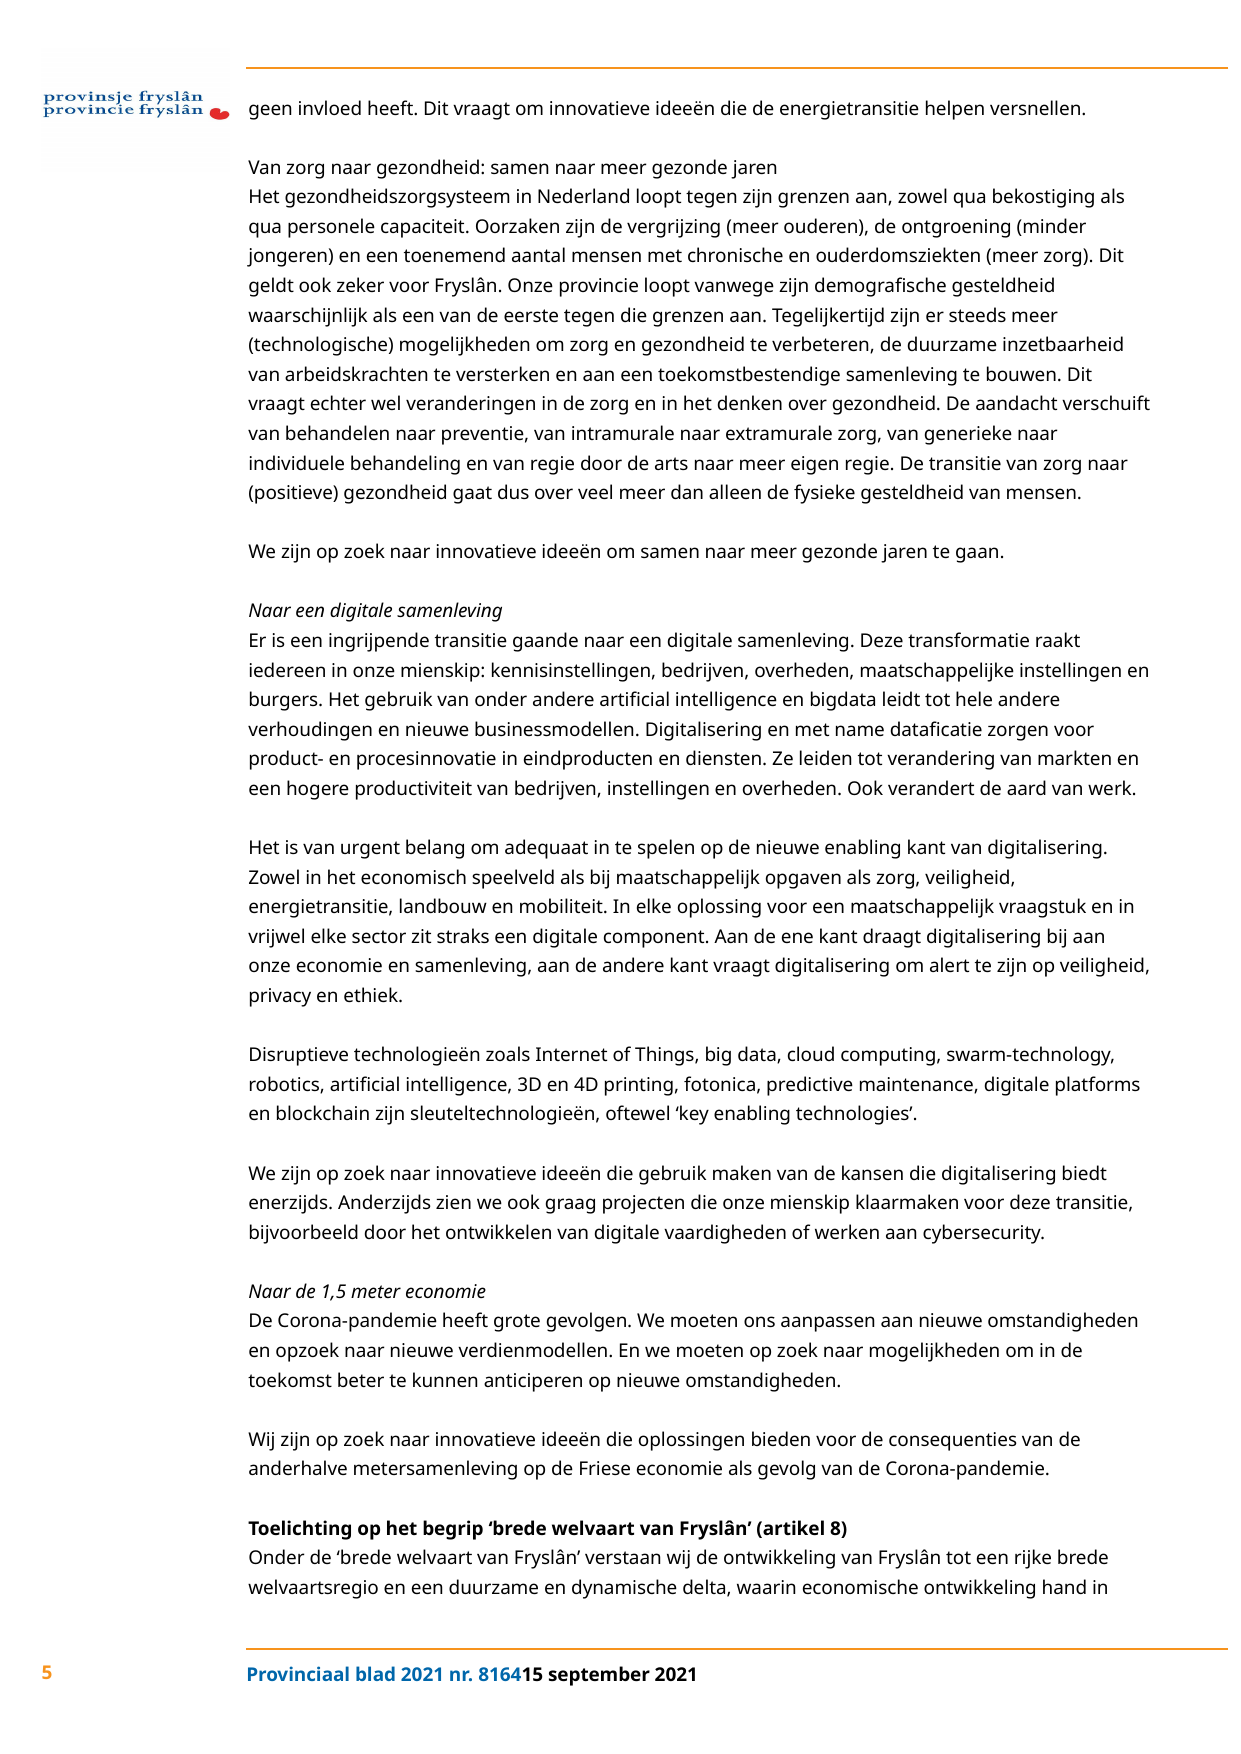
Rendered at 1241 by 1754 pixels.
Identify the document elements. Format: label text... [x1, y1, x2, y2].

text Het is van urgent belang om adequaat in te spelen op de nieuwe enabling kant van digitalisering. Zowel in het economisch speelveld als bij maatschappelijk opgaven als zorg, veiligheid, energietransitie, landbouw en mobiliteit. In elke oplossing voor een maatschappelijk vraagstuk en in vrijwel elke sector zit straks een digitale component. Aan de ene kant draagt digitalisering bij aan onze economie en samenleving, aan de andere kant vraagt digitalisering om alert te zijn op veiligheid, privacy en ethiek. [248, 834, 1152, 1008]
text Wij zijn op zoek naar innovatieve ideeën die oplossingen bieden voor de consequenties van de anderhalve metersamenleving op de Friese economie als gevolg van de Corona-pandemie. [248, 1426, 1152, 1481]
text De Corona-pandemie heeft grote gevolgen. We moeten ons aanpassen aan nieuwe omstandigheden en opzoek naar nieuwe verdienmodellen. En we moeten op zoek naar mogelijkheden om in de toekomst beter te kunnen anticiperen op nieuwe omstandigheden. [248, 1308, 1152, 1393]
text Onder de ‘brede welvaart van Fryslân’ verstaan wij de ontwikkeling van Fryslân tot een rijke brede welvaartsregio en een duurzame en dynamische delta, waarin economische ontwikkeling hand in [248, 1544, 1152, 1600]
text Naar de 1,5 meter economie [248, 1278, 1152, 1304]
text Er is een ingrijpende transitie gaande naar een digitale samenleving. Deze transformatie raakt iedereen in onze mienskip: kennisinstellingen, bedrijven, overheden, maatschappelijke instellingen en burgers. Het gebruik van onder andere artificial intelligence en bigdata leidt tot hele andere verhoudingen en nieuwe businessmodellen. Digitalisering en met name dataficatie zorgen voor product- en procesinnovatie in eindproducten en diensten. Ze leiden tot verandering van markten en een hogere productiviteit van bedrijven, instellingen en overheden. Ook verandert de aard van werk. [248, 627, 1152, 801]
text We zijn op zoek naar innovatieve ideeën om samen naar meer gezonde jaren te gaan. [248, 538, 1152, 564]
picture [41, 47, 231, 172]
text We zijn op zoek naar innovatieve ideeën die gebruik maken van de kansen die digitalisering biedt enerzijds. Anderzijds zien we ook graag projecten die onze mienskip klaarmaken voor deze transitie, bijvoorbeeld door het ontwikkelen van digitale vaardigheden of werken aan cybersecurity. [248, 1160, 1152, 1245]
text geen invloed heeft. Dit vraagt om innovatieve ideeën die de energietransitie helpen versnellen. [248, 95, 1152, 121]
text Naar een digitale samenleving [248, 598, 1152, 623]
text Toelichting op het begrip ‘brede welvaart van Fryslân’ (artikel 8) [248, 1515, 1152, 1541]
text Disruptieve technologieën zoals Internet of Things, big data, cloud computing, swarm-technology, robotics, artificial intelligence, 3D en 4D printing, fotonica, predictive maintenance, digitale platforms en blockchain zijn sleuteltechnologieën, oftewel ‘key enabling technologies’. [248, 1041, 1152, 1126]
text Van zorg naar gezondheid: samen naar meer gezonde jaren [248, 154, 1152, 180]
text Het gezondheidszorgsysteem in Nederland loopt tegen zijn grenzen aan, zowel qua bekostiging als qua personele capaciteit. Oorzaken zijn de vergrijzing (meer ouderen), de ontgroening (minder jongeren) en een toenemend aantal mensen met chronische en ouderdomsziekten (meer zorg). Dit geldt ook zeker voor Fryslân. Onze provincie loopt vanwege zijn demografische gesteldheid waarschijnlijk als een van de eerste tegen die grenzen aan. Tegelijkertijd zijn er steeds meer (technologische) mogelijkheden om zorg en gezondheid te verbeteren, de duurzame inzetbaarheid van arbeidskrachten te versterken en aan een toekomstbestendige samenleving te bouwen. Dit vraagt echter wel veranderingen in de zorg en in het denken over gezondheid. De aandacht verschuift van behandelen naar preventie, van intramurale naar extramurale zorg, van generieke naar individuele behandeling en van regie door de arts naar meer eigen regie. De transitie van zorg naar (positieve) gezondheid gaat dus over veel meer dan alleen de fysieke gesteldheid van mensen. [248, 183, 1152, 505]
